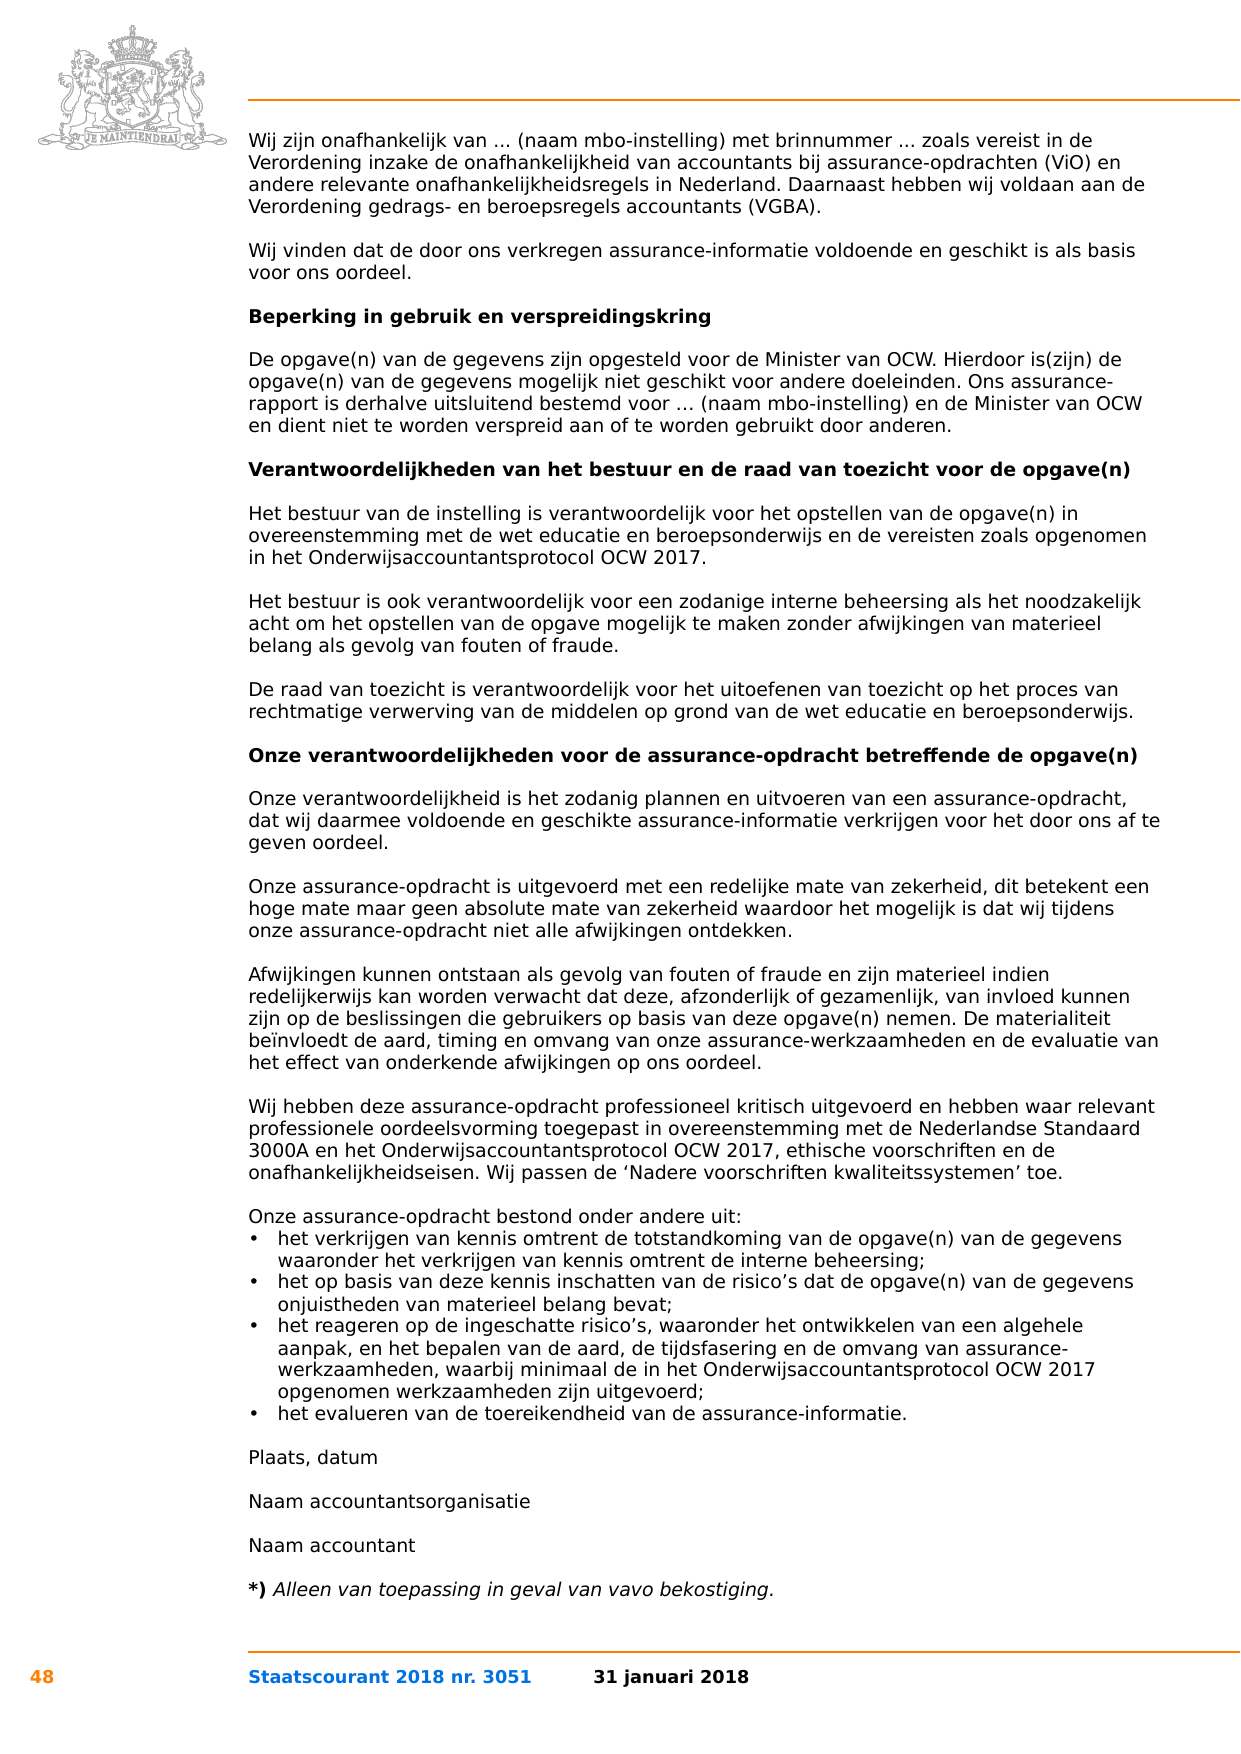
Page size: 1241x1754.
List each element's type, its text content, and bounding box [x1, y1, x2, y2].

text Naam accountantsorganisatie [248, 1491, 1163, 1513]
text Onze verantwoordelijkheid is het zodanig plannen en uitvoeren van een assurance-opdracht, dat wij daarmee voldoende en geschikte assurance-informatie verkrijgen voor het door ons af te geven oordeel. [248, 788, 1163, 854]
text Wij zijn onafhankelijk van ... (naam mbo-instelling) met brinnummer ... zoals vereist in de Verordening inzake de onafhankelijkheid van accountants bij assurance-opdrachten (ViO) en andere relevante onafhankelijkheidsregels in Nederland. Daarnaast hebben wij voldaan aan de Verordening gedrags- en beroepsregels accountants (VGBA). [248, 130, 1163, 218]
text *) Alleen van toepassing in geval van vavo bekostiging. [248, 1579, 1163, 1601]
picture [38, 25, 227, 150]
text • het evalueren van de toereikendheid van de assurance-informatie. [248, 1403, 1163, 1425]
text De opgave(n) van de gegevens zijn opgesteld voor de Minister van OCW. Hierdoor is(zijn) de opgave(n) van de gegevens mogelijk niet geschikt voor andere doeleinden. Ons assurance-rapport is derhalve uitsluitend bestemd voor … (naam mbo-instelling) en de Minister van OCW en dient niet te worden verspreid aan of te worden gebruikt door anderen. [248, 349, 1163, 437]
text Het bestuur van de instelling is verantwoordelijk voor het opstellen van de opgave(n) in overeenstemming met de wet educatie en beroepsonderwijs en de vereisten zoals opgenomen in het Onderwijsaccountantsprotocol OCW 2017. [248, 503, 1163, 569]
text • het reageren op de ingeschatte risico’s, waaronder het ontwikkelen van een algehele aanpak, en het bepalen van de aard, de tijdsfasering en de omvang van assurance-werkzaamheden, waarbij minimaal de in het Onderwijsaccountantsprotocol OCW 2017 opgenomen werkzaamheden zijn uitgevoerd; [248, 1315, 1163, 1403]
subtitle Verantwoordelijkheden van het bestuur en de raad van toezicht voor de opgave(n) [248, 459, 1163, 481]
text Onze assurance-opdracht is uitgevoerd met een redelijke mate van zekerheid, dit betekent een hoge mate maar geen absolute mate van zekerheid waardoor het mogelijk is dat wij tijdens onze assurance-opdracht niet alle afwijkingen ontdekken. [248, 876, 1163, 942]
subtitle Beperking in gebruik en verspreidingskring [248, 306, 1163, 327]
text • het verkrijgen van kennis omtrent de totstandkoming van de opgave(n) van de gegevens waaronder het verkrijgen van kennis omtrent de interne beheersing; [248, 1227, 1163, 1271]
text Afwijkingen kunnen ontstaan als gevolg van fouten of fraude en zijn materieel indien redelijkerwijs kan worden verwacht dat deze, afzonderlijk of gezamenlijk, van invloed kunnen zijn op de beslissingen die gebruikers op basis van deze opgave(n) nemen. De materialiteit beïnvloedt de aard, timing en omvang van onze assurance-werkzaamheden en de evaluatie van het effect van onderkende afwijkingen op ons oordeel. [248, 964, 1163, 1074]
text Plaats, datum [248, 1447, 1163, 1469]
text De raad van toezicht is verantwoordelijk voor het uitoefenen van toezicht op het proces van rechtmatige verwerving van de middelen op grond van de wet educatie en beroepsonderwijs. [248, 679, 1163, 723]
subtitle Onze verantwoordelijkheden voor de assurance-opdracht betreffende de opgave(n) [248, 744, 1163, 766]
text Naam accountant [248, 1535, 1163, 1557]
text • het op basis van deze kennis inschatten van de risico’s dat de opgave(n) van de gegevens onjuistheden van materieel belang bevat; [248, 1271, 1163, 1315]
text Het bestuur is ook verantwoordelijk voor een zodanige interne beheersing als het noodzakelijk acht om het opstellen van de opgave mogelijk te maken zonder afwijkingen van materieel belang als gevolg van fouten of fraude. [248, 591, 1163, 657]
text Onze assurance-opdracht bestond onder andere uit: [248, 1206, 1163, 1227]
text Wij vinden dat de door ons verkregen assurance-informatie voldoende en geschikt is als basis voor ons oordeel. [248, 240, 1163, 284]
text Wij hebben deze assurance-opdracht professioneel kritisch uitgevoerd en hebben waar relevant professionele oordeelsvorming toegepast in overeenstemming met de Nederlandse Standaard 3000A en het Onderwijsaccountantsprotocol OCW 2017, ethische voorschriften en de onafhankelijkheidseisen. Wij passen de ‘Nadere voorschriften kwaliteitssystemen’ toe. [248, 1096, 1163, 1184]
